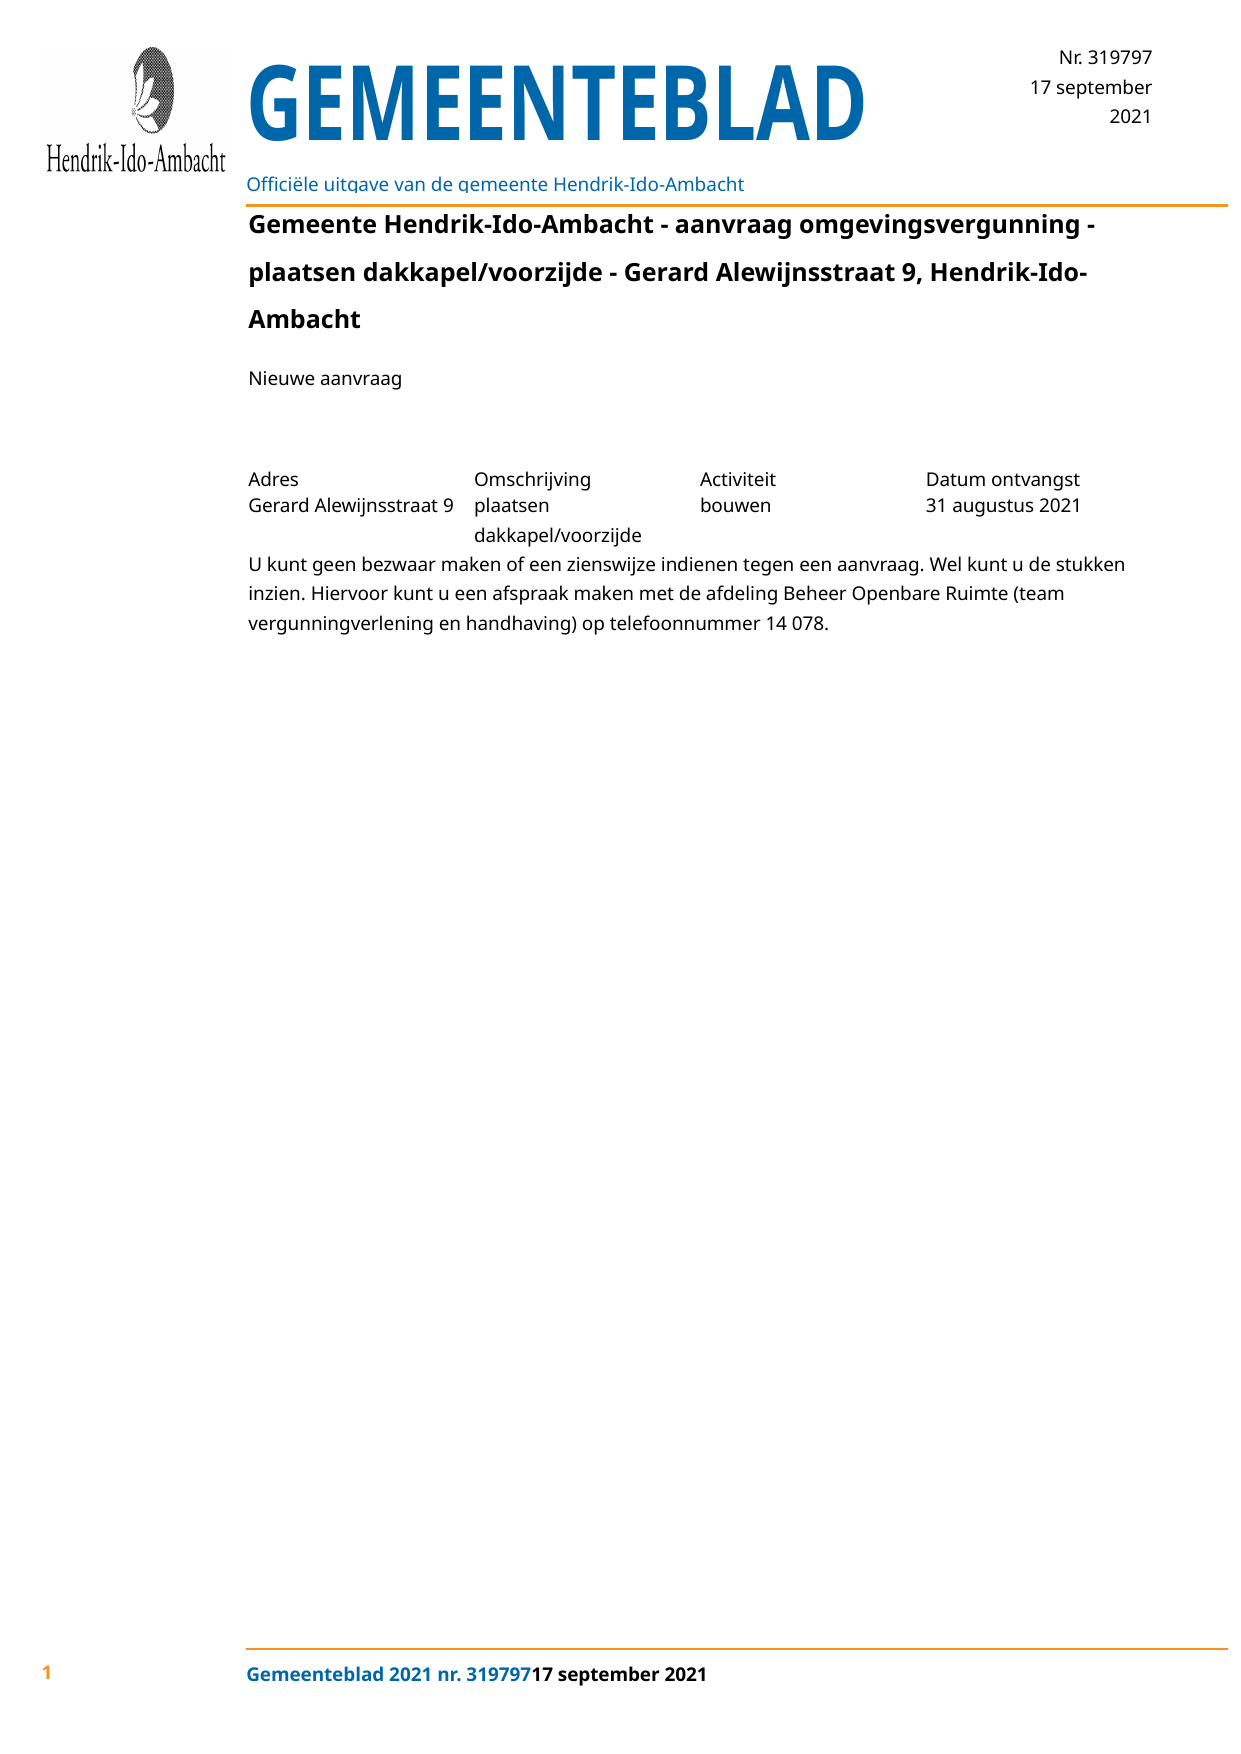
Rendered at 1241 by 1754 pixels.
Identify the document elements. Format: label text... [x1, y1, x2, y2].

table_cell Gerard Alewijnsstraat 9 [248, 492, 474, 547]
table_cell bouwen [700, 492, 926, 547]
text Nieuwe aanvraag [248, 366, 1152, 391]
picture [41, 47, 231, 172]
table_header Adres [248, 466, 474, 492]
table_cell 31 augustus 2021 [926, 492, 1152, 547]
table_cell plaatsen dakkapel/voorzijde [474, 492, 700, 547]
table_header Omschrijving [474, 466, 700, 492]
table_header Activiteit [700, 466, 926, 492]
text U kunt geen bezwaar maken of een zienswijze indienen tegen een aanvraag. Wel kunt u de stukken inzien. Hiervoor kunt u een afspraak maken met de afdeling Beheer Openbare Ruimte (team vergunningverlening en handhaving) op telefoonnummer 14 078. [248, 551, 1152, 636]
table_header Datum ontvangst [926, 466, 1152, 492]
text Gemeente Hendrik-Ido-Ambacht - aanvraag omgevingsvergunning - plaatsen dakkapel/voorzijde - Gerard Alewijnsstraat 9, Hendrik-Ido-Ambacht [248, 207, 1152, 336]
